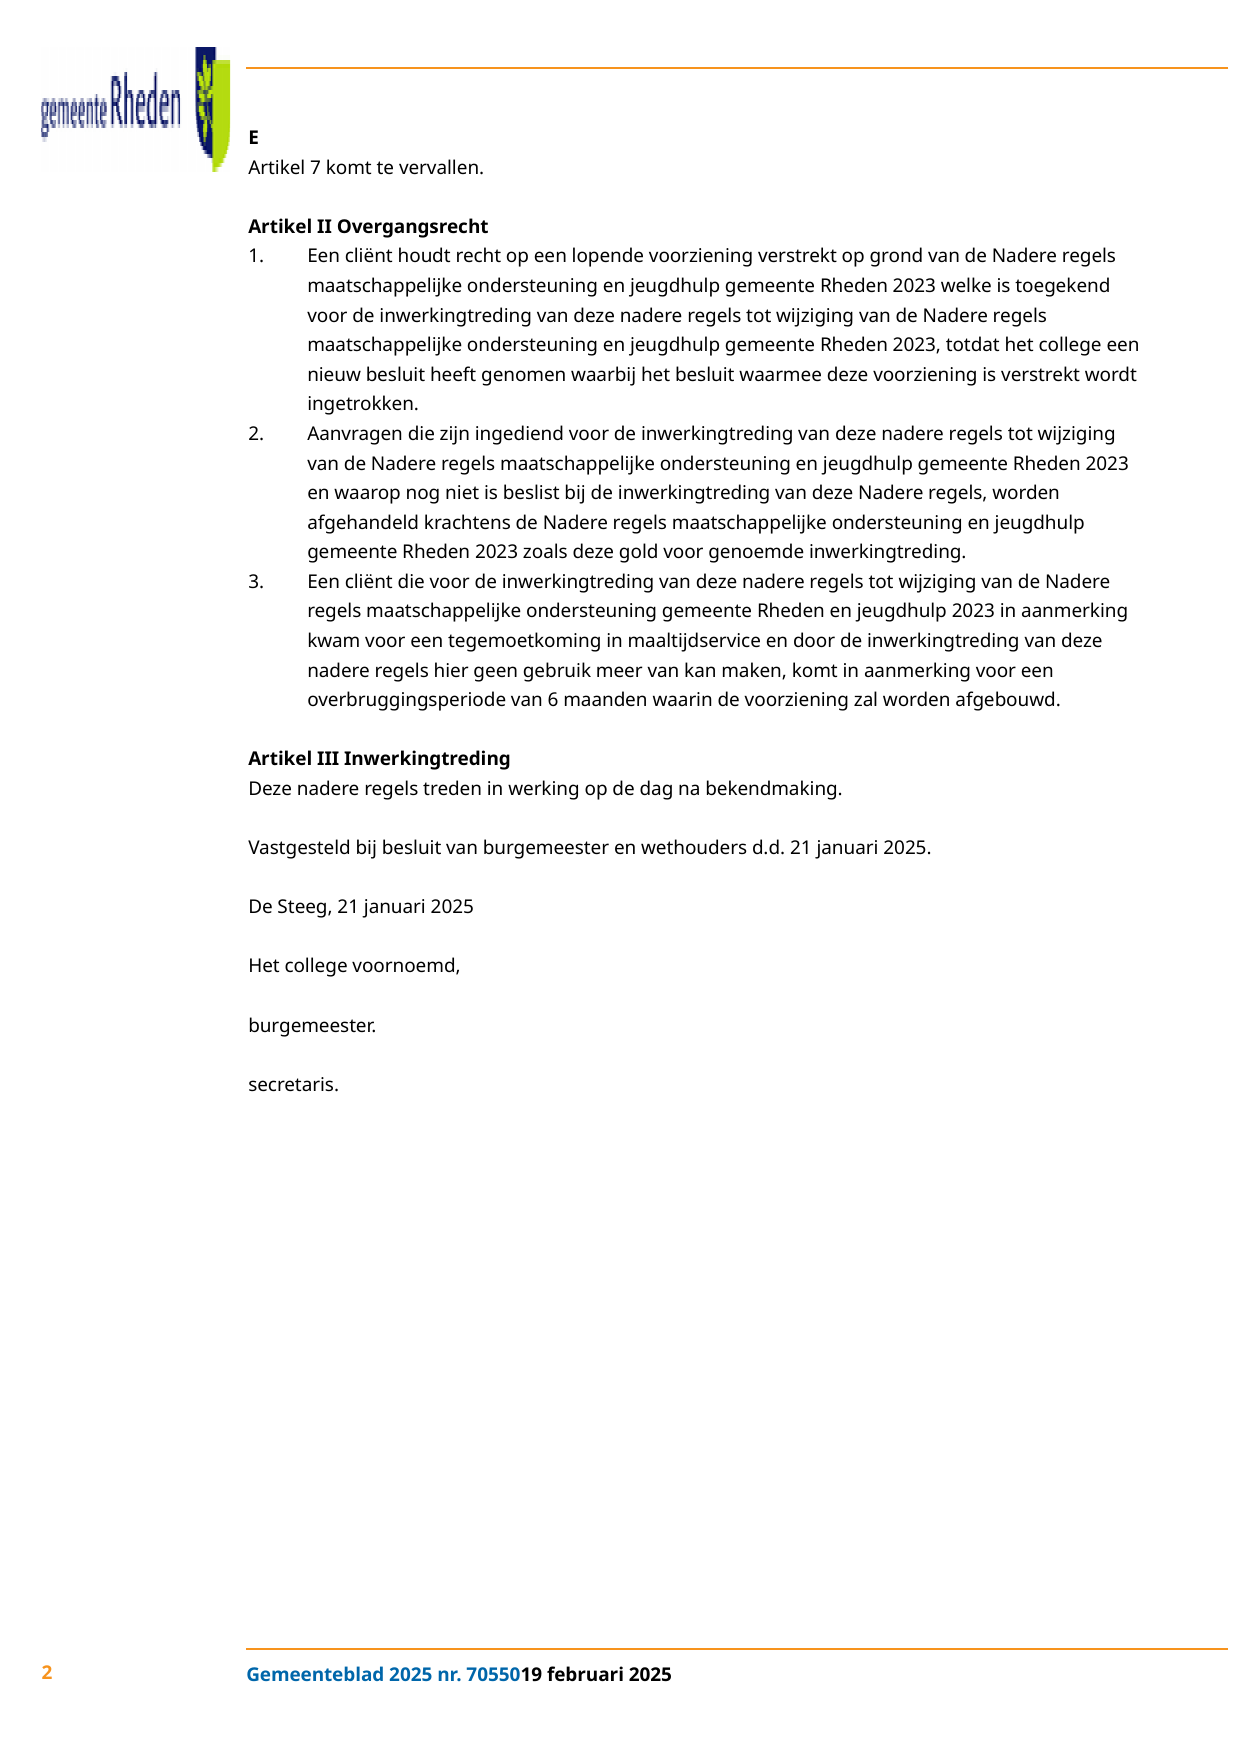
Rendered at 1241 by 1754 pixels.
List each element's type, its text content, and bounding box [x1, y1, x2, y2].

text secretaris. [248, 1071, 1152, 1097]
text Artikel II Overgangsrecht [248, 213, 1152, 239]
text burgemeester. [248, 1012, 1152, 1038]
picture [41, 47, 231, 172]
list Een cliënt die voor de inwerkingtreding van deze nadere regels tot wijziging van de Nadere regels maatschappelijke ondersteuning gemeente Rheden en jeugdhulp 2023 in aanmerking kwam voor een tegemoetkoming in maaltijdservice en door de inwerkingtreding van deze nadere regels hier geen gebruik meer van kan maken, komt in aanmerking voor een overbruggingsperiode van 6 maanden waarin de voorziening zal worden afgebouwd. [248, 568, 1152, 712]
text De Steeg, 21 januari 2025 [248, 893, 1152, 919]
list Een cliënt houdt recht op een lopende voorziening verstrekt op grond van de Nadere regels maatschappelijke ondersteuning en jeugdhulp gemeente Rheden 2023 welke is toegekend voor de inwerkingtreding van deze nadere regels tot wijziging van de Nadere regels maatschappelijke ondersteuning en jeugdhulp gemeente Rheden 2023, totdat het college een nieuw besluit heeft genomen waarbij het besluit waarmee deze voorziening is verstrekt wordt ingetrokken. [248, 243, 1152, 416]
text Deze nadere regels treden in werking op de dag na bekendmaking. [248, 775, 1152, 801]
text Artikel 7 komt te vervallen. [248, 154, 1152, 180]
text Het college voornoemd, [248, 953, 1152, 978]
text Vastgesteld bij besluit van burgemeester en wethouders d.d. 21 januari 2025. [248, 834, 1152, 860]
list Aanvragen die zijn ingediend voor de inwerkingtreding van deze nadere regels tot wijziging van de Nadere regels maatschappelijke ondersteuning en jeugdhulp gemeente Rheden 2023 en waarop nog niet is beslist bij de inwerkingtreding van deze Nadere regels, worden afgehandeld krachtens de Nadere regels maatschappelijke ondersteuning en jeugdhulp gemeente Rheden 2023 zoals deze gold voor genoemde inwerkingtreding. [248, 420, 1152, 564]
text Artikel III Inwerkingtreding [248, 746, 1152, 771]
text E [248, 124, 1152, 150]
